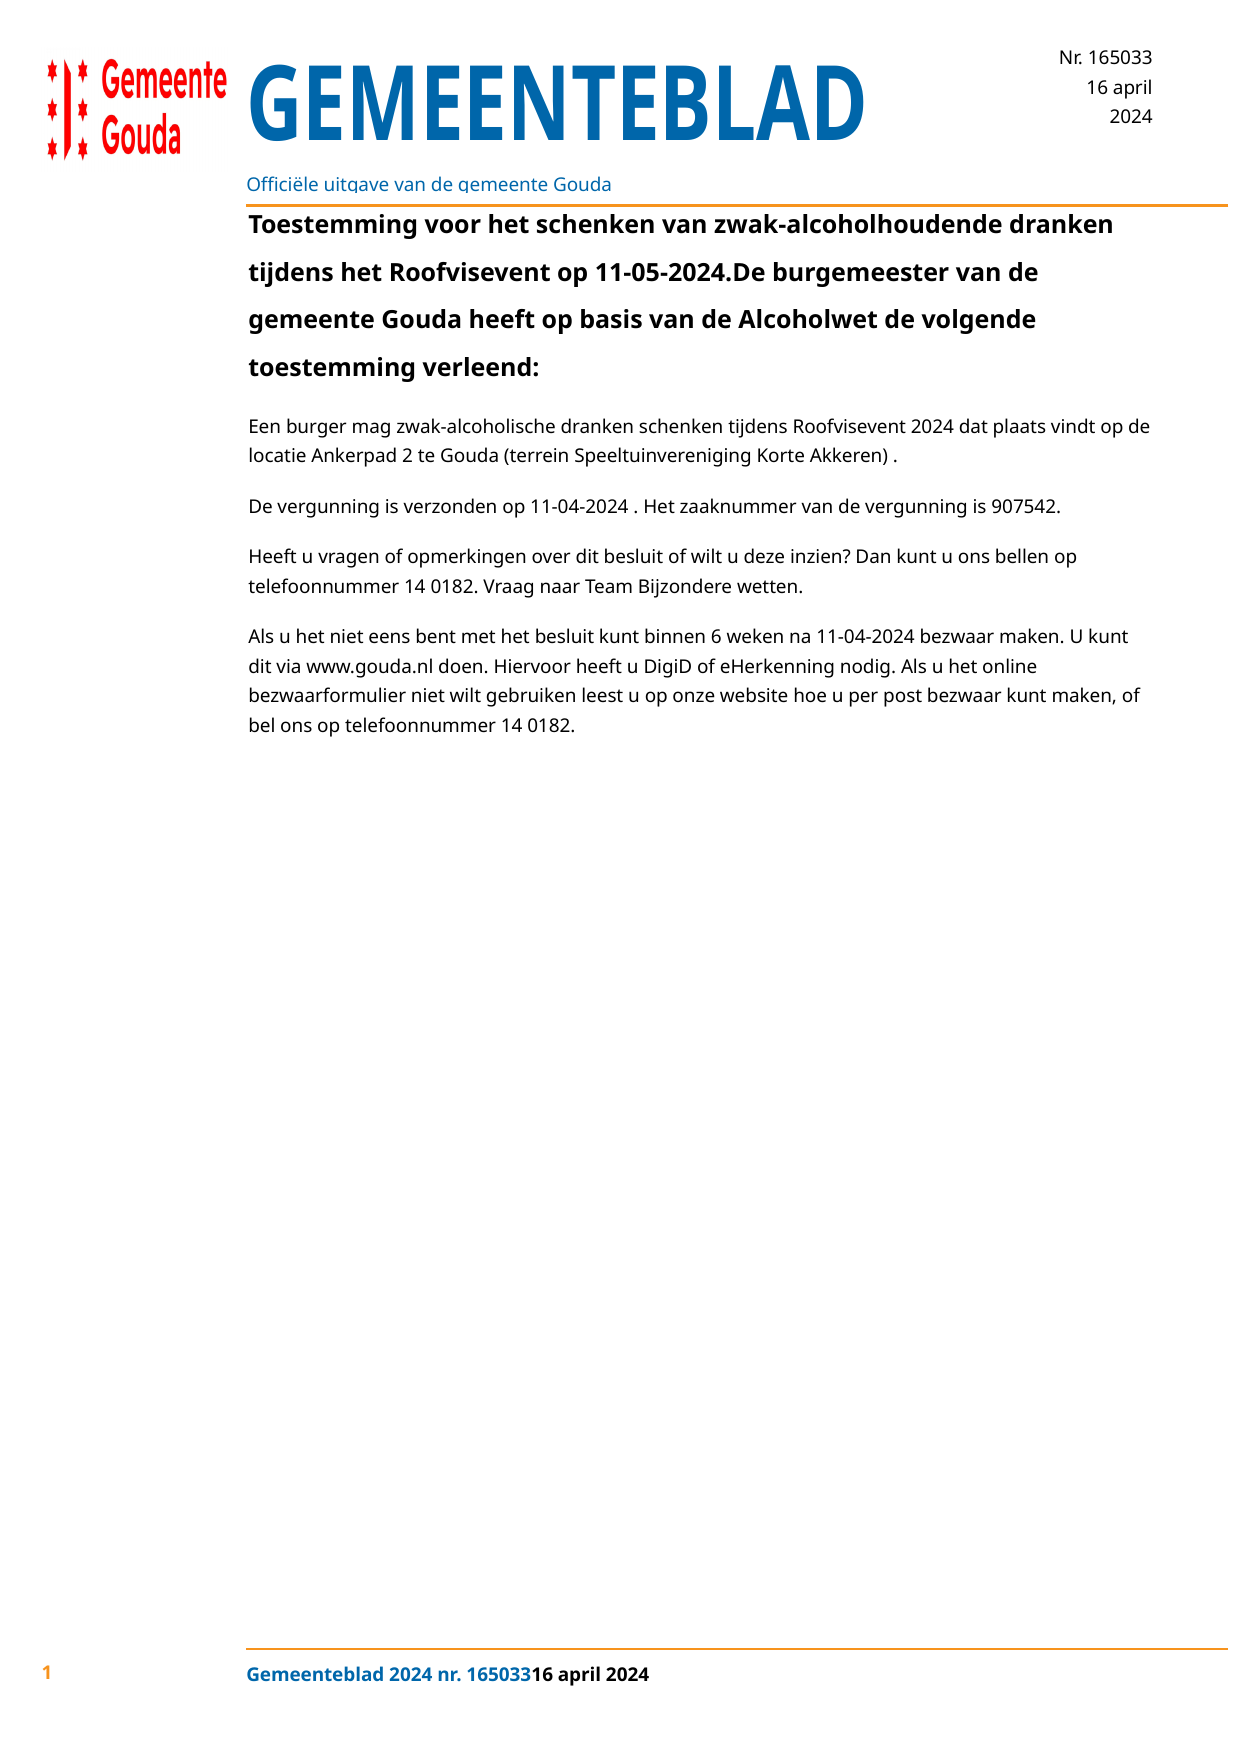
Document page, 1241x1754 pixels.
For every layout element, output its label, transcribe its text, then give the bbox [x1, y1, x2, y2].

text Toestemming voor het schenken van zwak-alcoholhoudende dranken tijdens het Roofvisevent op 11-05-2024.De burgemeester van de gemeente Gouda heeft op basis van de Alcoholwet de volgende toestemming verleend: [248, 207, 1152, 384]
text Heeft u vragen of opmerkingen over dit besluit of wilt u deze inzien? Dan kunt u ons bellen op telefoonnummer 14 0182. Vraag naar Team Bijzondere wetten. [248, 543, 1152, 599]
text Een burger mag zwak-alcoholische dranken schenken tijdens Roofvisevent 2024 dat plaats vindt op de locatie Ankerpad 2 te Gouda (terrein Speeltuinvereniging Korte Akkeren) . [248, 413, 1152, 468]
picture [41, 47, 231, 172]
text De vergunning is verzonden op 11-04-2024 . Het zaaknummer van de vergunning is 907542. [248, 493, 1152, 519]
text Als u het niet eens bent met het besluit kunt binnen 6 weken na 11-04-2024 bezwaar maken. U kunt dit via www.gouda.nl doen. Hiervoor heeft u DigiD of eHerkenning nodig. Als u het online bezwaarformulier niet wilt gebruiken leest u op onze website hoe u per post bezwaar kunt maken, of bel ons op telefoonnummer 14 0182. [248, 623, 1152, 738]
